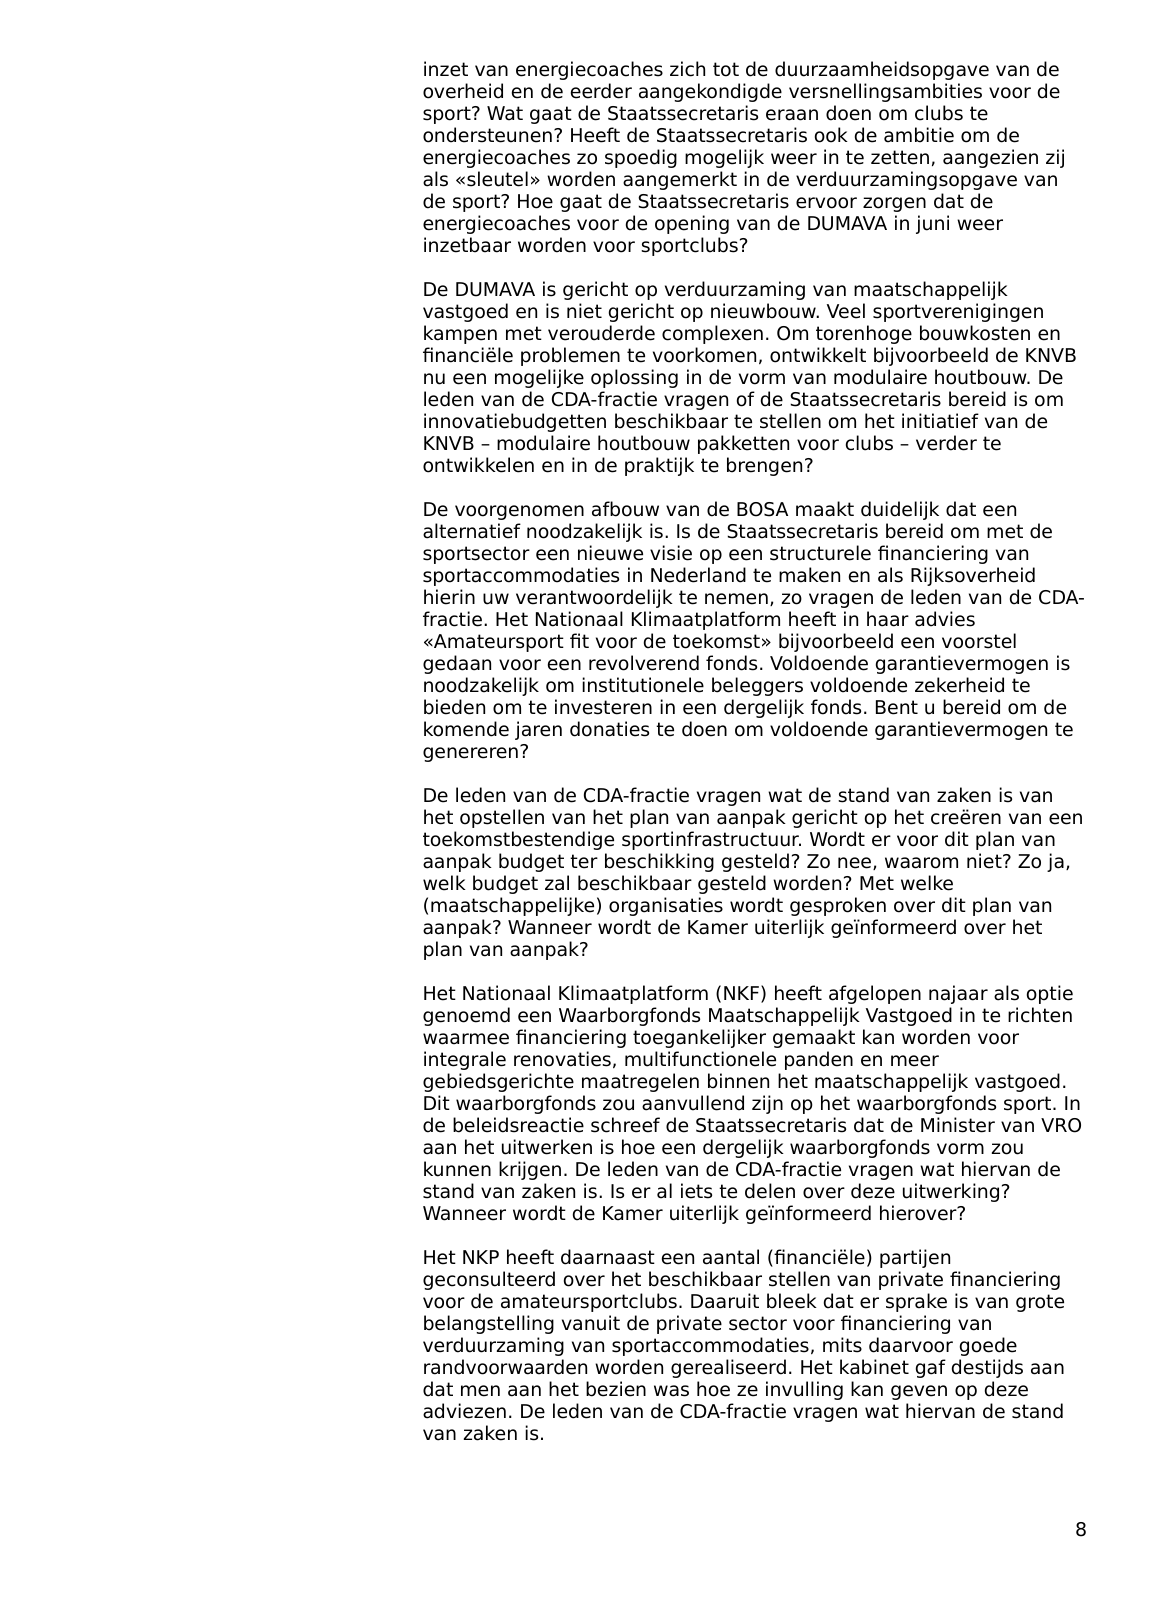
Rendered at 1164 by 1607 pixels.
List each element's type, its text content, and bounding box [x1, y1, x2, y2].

text Het Nationaal Klimaatplatform (NKF) heeft afgelopen najaar als optie genoemd een Waarborgfonds Maatschappelijk Vastgoed in te richten waarmee financiering toegankelijker gemaakt kan worden voor integrale renovaties, multifunctionele panden en meer gebiedsgerichte maatregelen binnen het maatschappelijk vastgoed. Dit waarborgfonds zou aanvullend zijn op het waarborgfonds sport. In de beleidsreactie schreef de Staatssecretaris dat de Minister van VRO aan het uitwerken is hoe een dergelijk waarborgfonds vorm zou kunnen krijgen. De leden van de CDA-fractie vragen wat hiervan de stand van zaken is. Is er al iets te delen over deze uitwerking? Wanneer wordt de Kamer uiterlijk geïnformeerd hierover? [422, 983, 1087, 1225]
text De DUMAVA is gericht op verduurzaming van maatschappelijk vastgoed en is niet gericht op nieuwbouw. Veel sportverenigingen kampen met verouderde complexen. Om torenhoge bouwkosten en financiële problemen te voorkomen, ontwikkelt bijvoorbeeld de KNVB nu een mogelijke oplossing in de vorm van modulaire houtbouw. De leden van de CDA-fractie vragen of de Staatssecretaris bereid is om innovatiebudgetten beschikbaar te stellen om het initiatief van de KNVB – modulaire houtbouw pakketten voor clubs – verder te ontwikkelen en in de praktijk te brengen? [422, 279, 1087, 477]
text De leden van de CDA-fractie vragen wat de stand van zaken is van het opstellen van het plan van aanpak gericht op het creëren van een toekomstbestendige sportinfrastructuur. Wordt er voor dit plan van aanpak budget ter beschikking gesteld? Zo nee, waarom niet? Zo ja, welk budget zal beschikbaar gesteld worden? Met welke (maatschappelijke) organisaties wordt gesproken over dit plan van aanpak? Wanneer wordt de Kamer uiterlijk geïnformeerd over het plan van aanpak? [422, 785, 1087, 961]
text inzet van energiecoaches zich tot de duurzaamheidsopgave van de overheid en de eerder aangekondigde versnellingsambities voor de sport? Wat gaat de Staatssecretaris eraan doen om clubs te ondersteunen? Heeft de Staatssecretaris ook de ambitie om de energiecoaches zo spoedig mogelijk weer in te zetten, aangezien zij als «sleutel» worden aangemerkt in de verduurzamingsopgave van de sport? Hoe gaat de Staatssecretaris ervoor zorgen dat de energiecoaches voor de opening van de DUMAVA in juni weer inzetbaar worden voor sportclubs? [422, 59, 1087, 257]
text De voorgenomen afbouw van de BOSA maakt duidelijk dat een alternatief noodzakelijk is. Is de Staatssecretaris bereid om met de sportsector een nieuwe visie op een structurele financiering van sportaccommodaties in Nederland te maken en als Rijksoverheid hierin uw verantwoordelijk te nemen, zo vragen de leden van de CDA-fractie. Het Nationaal Klimaatplatform heeft in haar advies «Amateursport fit voor de toekomst» bijvoorbeeld een voorstel gedaan voor een revolverend fonds. Voldoende garantievermogen is noodzakelijk om institutionele beleggers voldoende zekerheid te bieden om te investeren in een dergelijk fonds. Bent u bereid om de komende jaren donaties te doen om voldoende garantievermogen te genereren? [422, 499, 1087, 763]
text Het NKP heeft daarnaast een aantal (financiële) partijen geconsulteerd over het beschikbaar stellen van private financiering voor de amateursportclubs. Daaruit bleek dat er sprake is van grote belangstelling vanuit de private sector voor financiering van verduurzaming van sportaccommodaties, mits daarvoor goede randvoorwaarden worden gerealiseerd. Het kabinet gaf destijds aan dat men aan het bezien was hoe ze invulling kan geven op deze adviezen. De leden van de CDA-fractie vragen wat hiervan de stand van zaken is. [422, 1247, 1087, 1445]
